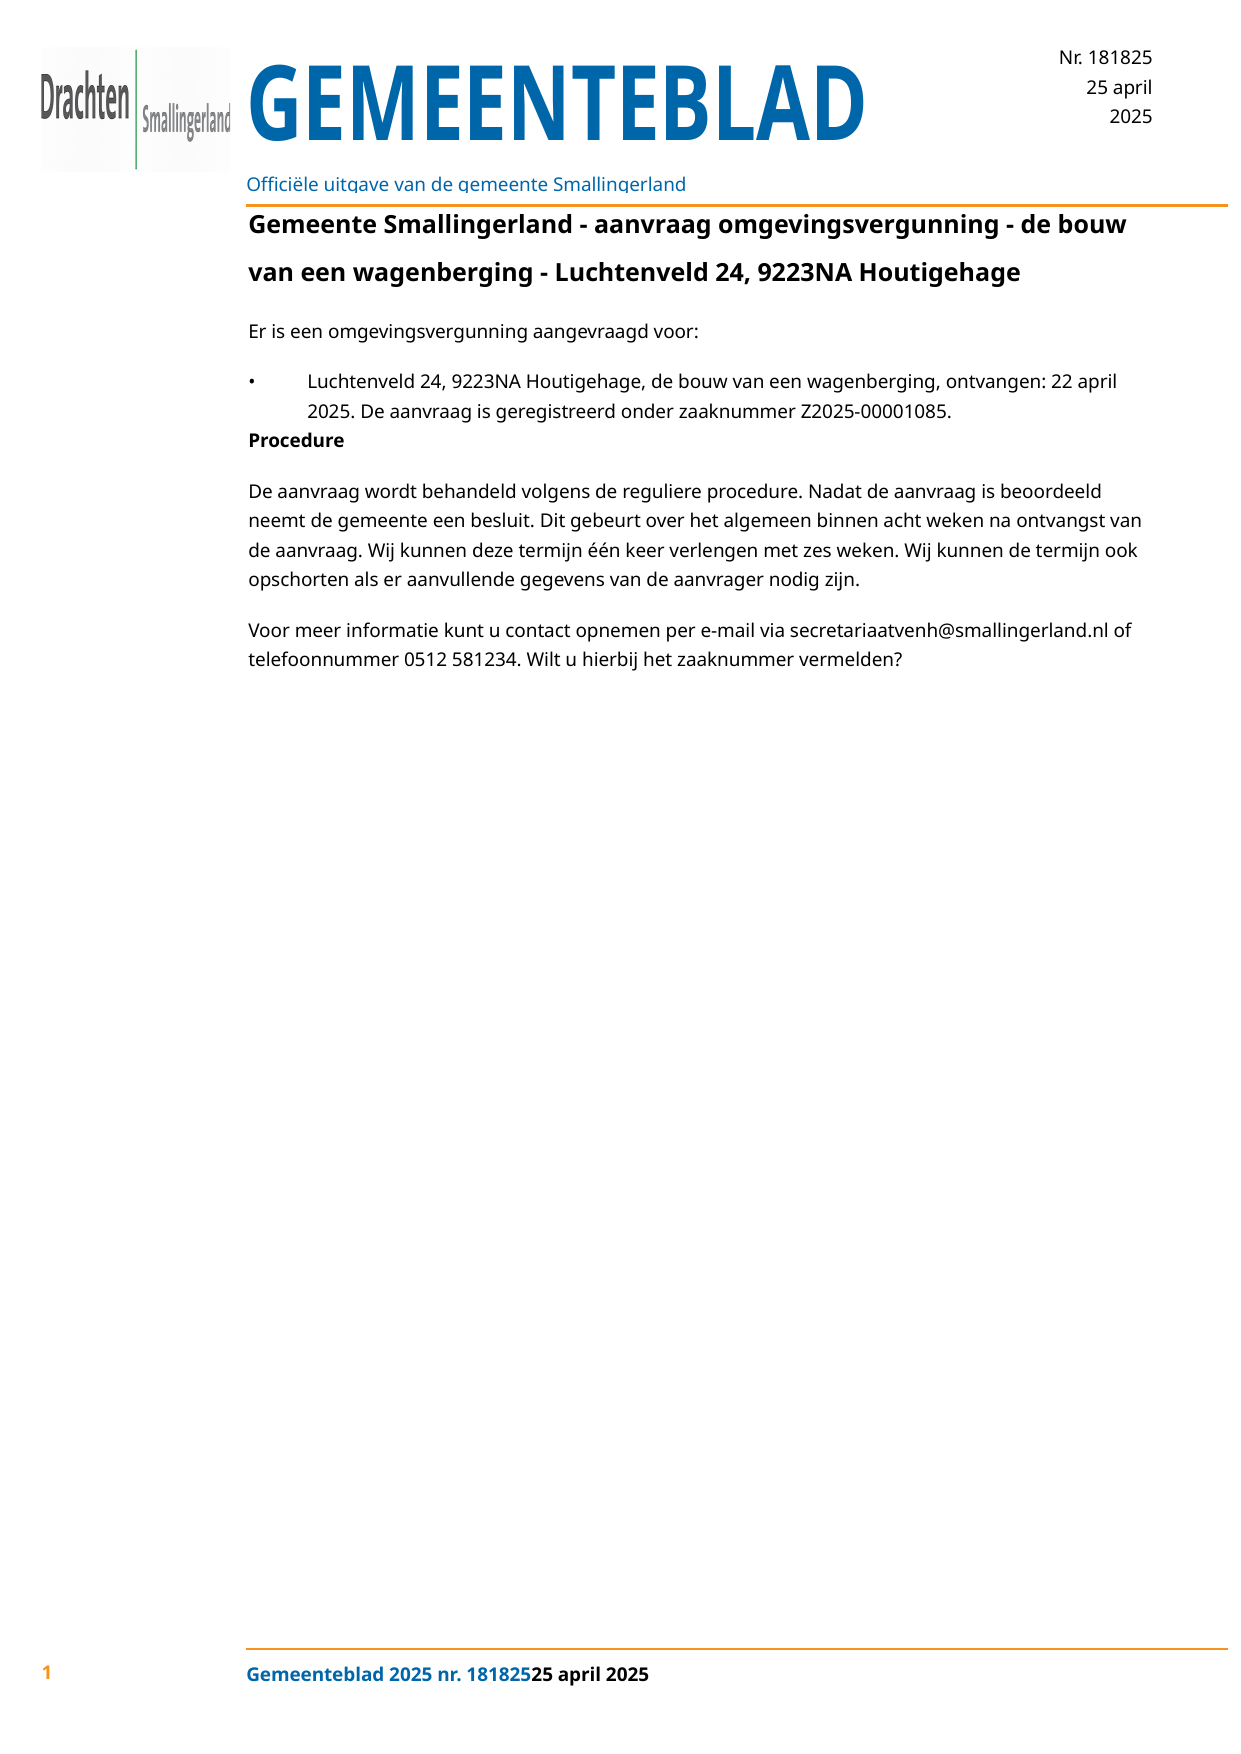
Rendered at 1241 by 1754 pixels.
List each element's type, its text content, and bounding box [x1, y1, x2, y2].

text De aanvraag wordt behandeld volgens de reguliere procedure. Nadat de aanvraag is beoordeeld neemt de gemeente een besluit. Dit gebeurt over het algemeen binnen acht weken na ontvangst van de aanvraag. Wij kunnen deze termijn één keer verlengen met zes weken. Wij kunnen de termijn ook opschorten als er aanvullende gegevens van de aanvrager nodig zijn. [248, 478, 1152, 592]
text Procedure [248, 427, 1152, 453]
list Luchtenveld 24, 9223NA Houtigehage, de bouw van een wagenberging, ontvangen: 22 april 2025. De aanvraag is geregistreerd onder zaaknummer Z2025-00001085. [248, 368, 1152, 424]
picture [41, 47, 231, 172]
text Voor meer informatie kunt u contact opnemen per e-mail via secretariaatvenh@smallingerland.nl of telefoonnummer 0512 581234. Wilt u hierbij het zaaknummer vermelden? [248, 617, 1152, 672]
text Gemeente Smallingerland - aanvraag omgevingsvergunning - de bouw van een wagenberging - Luchtenveld 24, 9223NA Houtigehage [248, 207, 1152, 288]
text Er is een omgevingsvergunning aangevraagd voor: [248, 318, 1152, 344]
